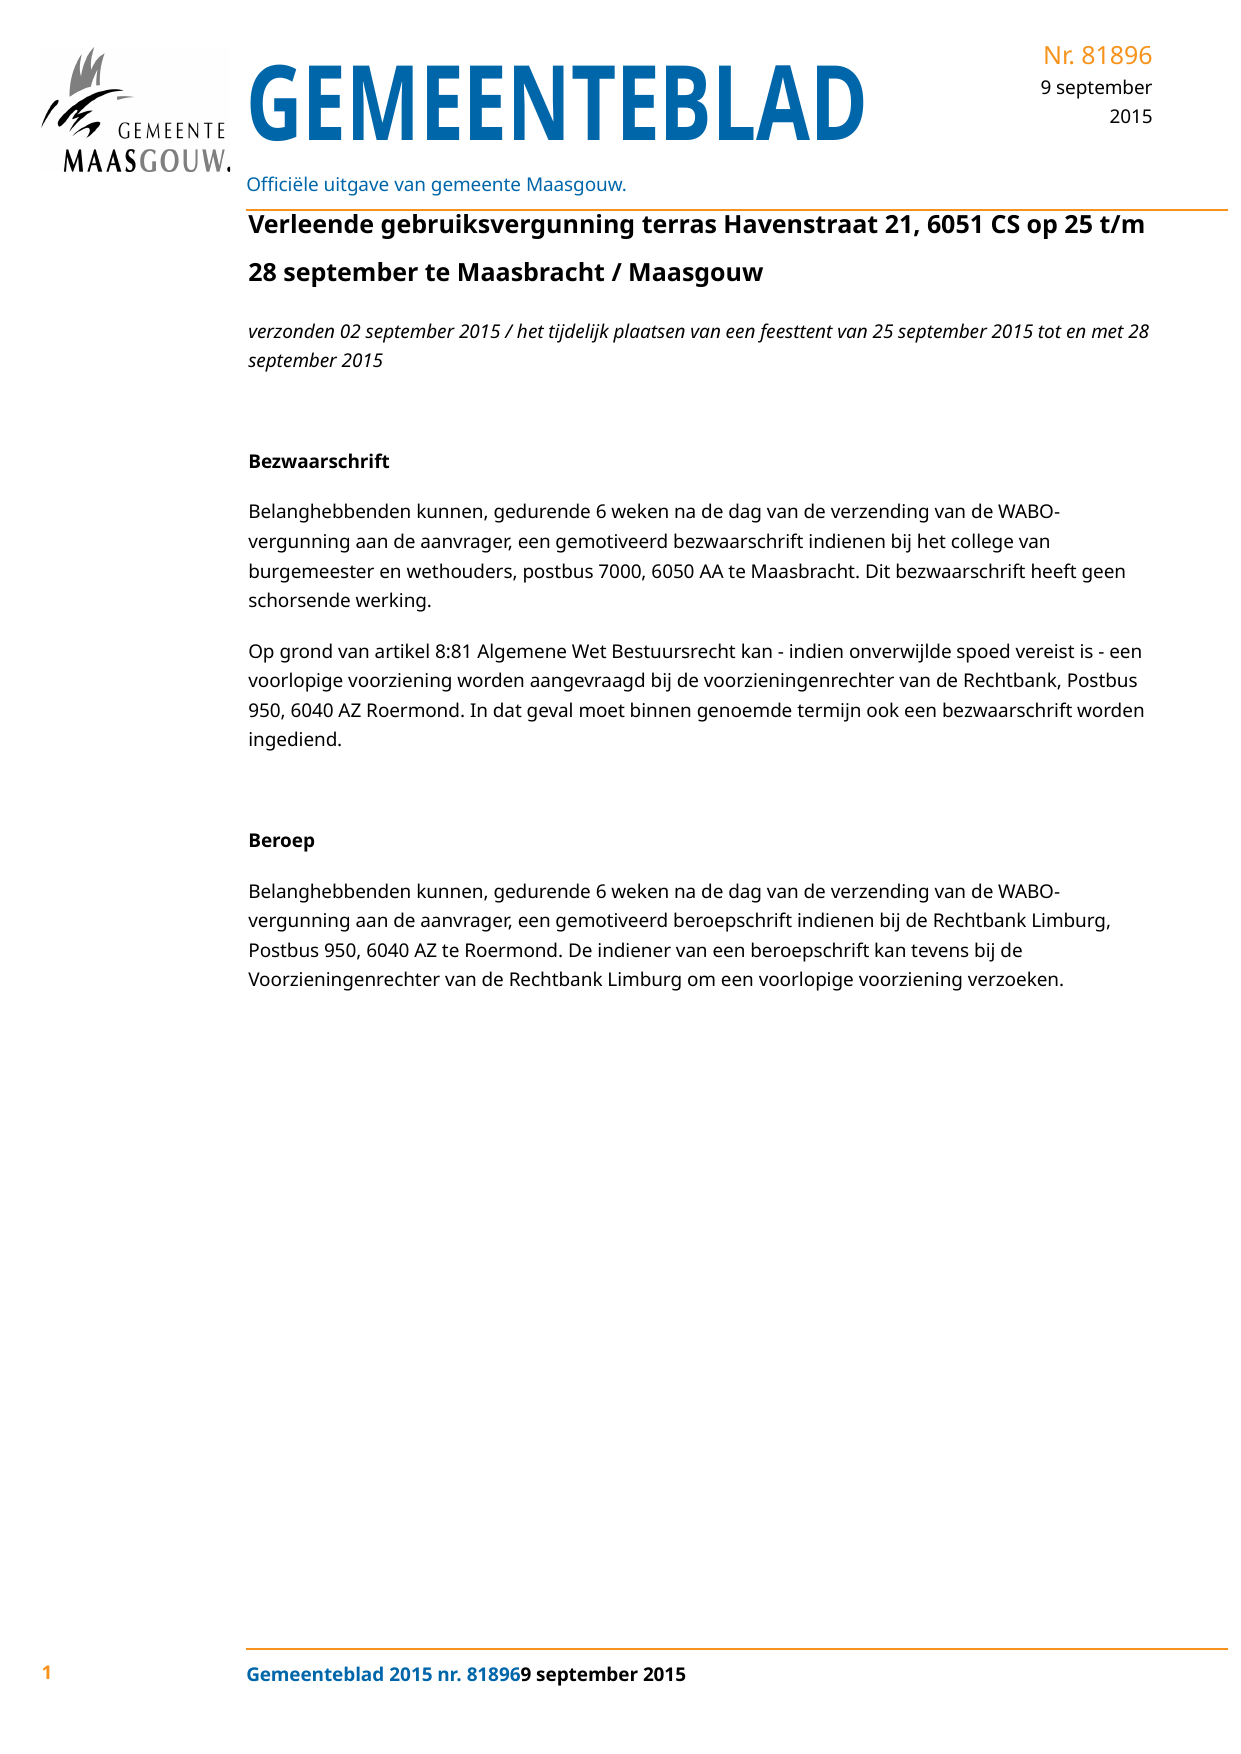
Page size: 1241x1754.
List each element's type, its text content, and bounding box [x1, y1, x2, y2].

picture [41, 47, 231, 172]
text Belanghebbenden kunnen, gedurende 6 weken na de dag van de verzending van de WABO-vergunning aan de aanvrager, een gemotiveerd beroepschrift indienen bij de Rechtbank Limburg, Postbus 950, 6040 AZ te Roermond. De indiener van een beroepschrift kan tevens bij de Voorzieningenrechter van de Rechtbank Limburg om een voorlopige voorziening verzoeken. [248, 878, 1152, 992]
text Belanghebbenden kunnen, gedurende 6 weken na de dag van de verzending van de WABO-vergunning aan de aanvrager, een gemotiveerd bezwaarschrift indienen bij het college van burgemeester en wethouders, postbus 7000, 6050 AA te Maasbracht. Dit bezwaarschrift heeft geen schorsende werking. [248, 499, 1152, 613]
text verzonden 02 september 2015 / het tijdelijk plaatsen van een feesttent van 25 september 2015 tot en met 28 september 2015 [248, 318, 1152, 373]
text Op grond van artikel 8:81 Algemene Wet Bestuursrecht kan - indien onverwijlde spoed vereist is - een voorlopige voorziening worden aangevraagd bij de voorzieningenrechter van de Rechtbank, Postbus 950, 6040 AZ Roermond. In dat geval moet binnen genoemde termijn ook een bezwaarschrift worden ingediend. [248, 638, 1152, 752]
text Verleende gebruiksvergunning terras Havenstraat 21, 6051 CS op 25 t/m 28 september te Maasbracht / Maasgouw [248, 211, 1152, 288]
text Beroep [248, 827, 1152, 853]
text Bezwaarschrift [248, 448, 1152, 474]
